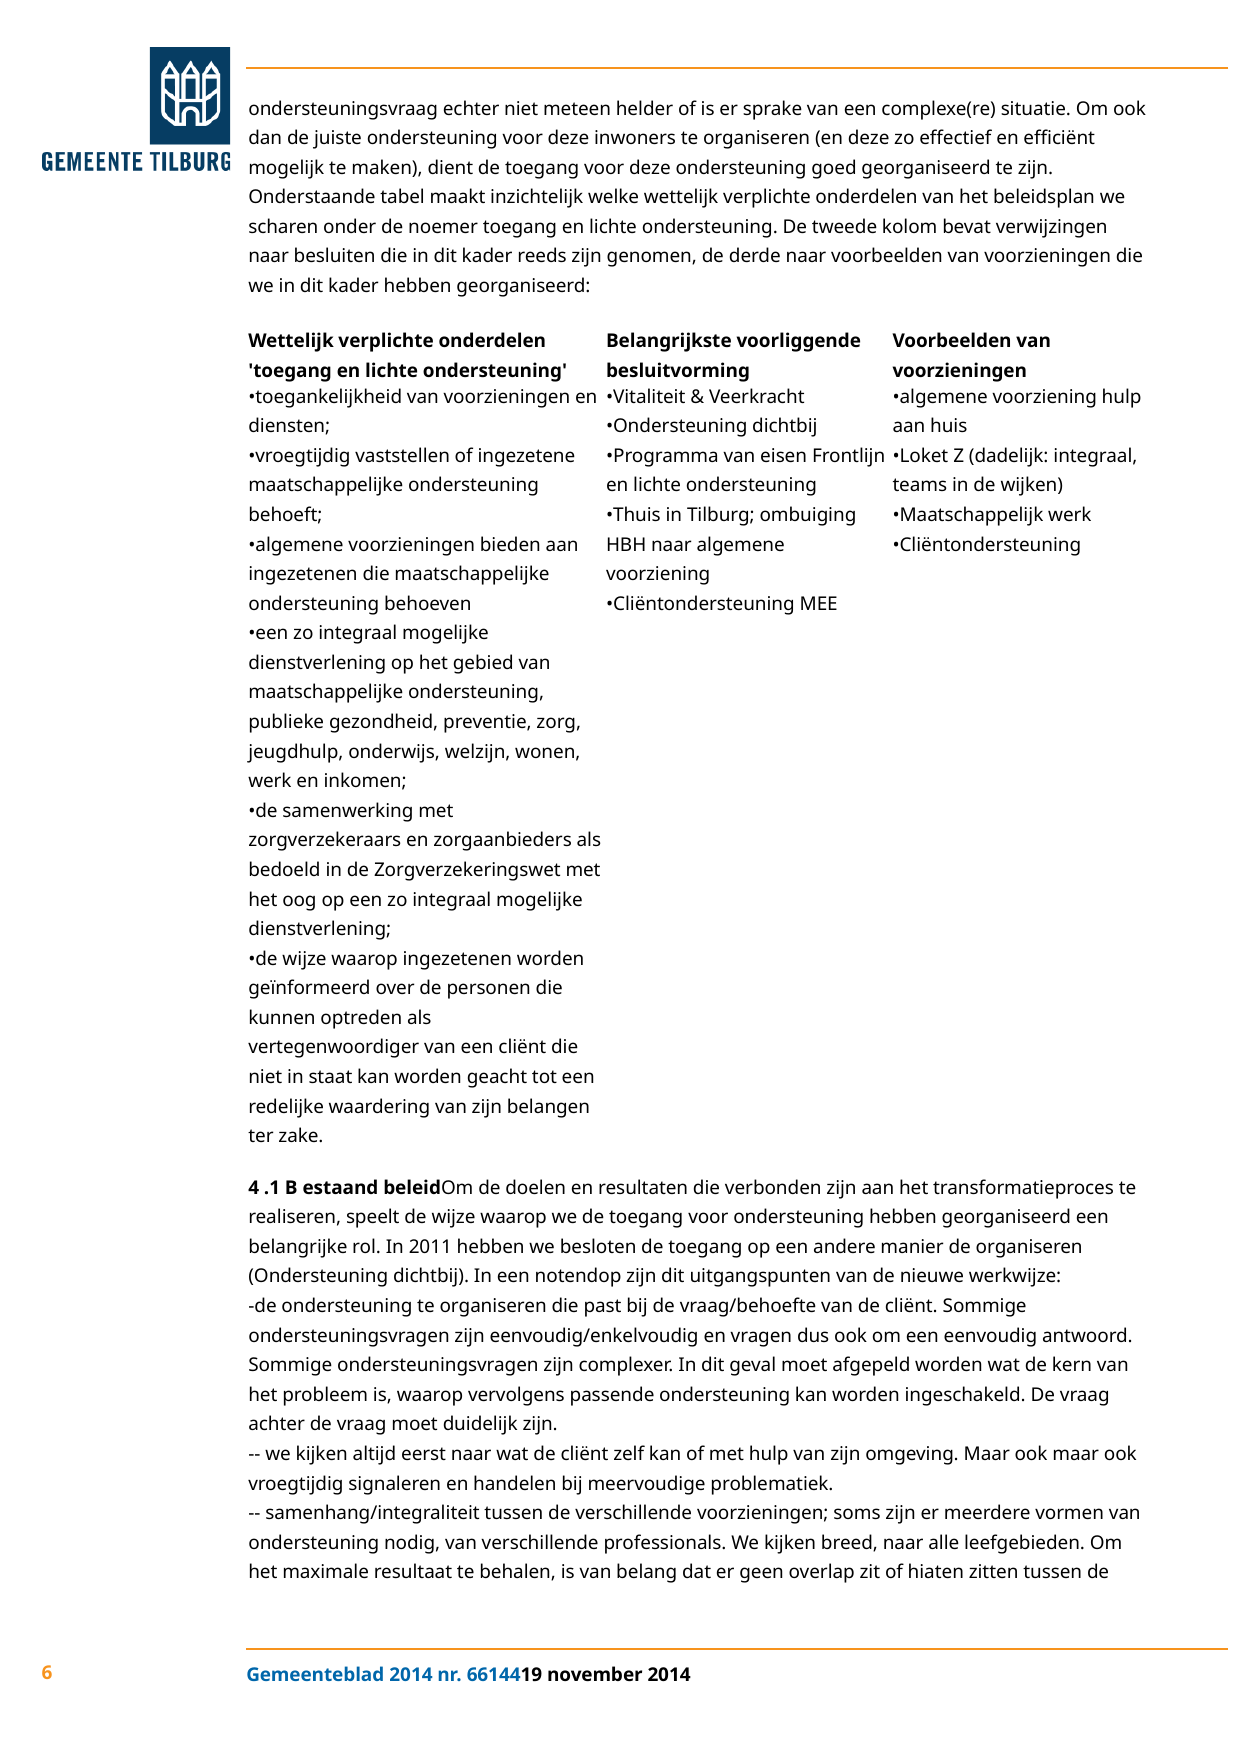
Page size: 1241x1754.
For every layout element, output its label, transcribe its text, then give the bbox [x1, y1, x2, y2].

table_header Belangrijkste voorliggende besluitvorming [606, 328, 892, 383]
text 4 .1 B estaand beleidOm de doelen en resultaten die verbonden zijn aan het transformatieproces te realiseren, speelt de wijze waarop we de toegang voor ondersteuning hebben georganiseerd een belangrijke rol. In 2011 hebben we besloten de toegang op een andere manier de organiseren (Ondersteuning dichtbij). In een notendop zijn dit uitgangspunten van de nieuwe werkwijze: [248, 1174, 1152, 1288]
picture [41, 47, 231, 172]
text -- we kijken altijd eerst naar wat de cliënt zelf kan of met hulp van zijn omgeving. Maar ook maar ook vroegtijdig signaleren en handelen bij meervoudige problematiek. [248, 1440, 1152, 1496]
text -- samenhang/integraliteit tussen de verschillende voorzieningen; soms zijn er meerdere vormen van ondersteuning nodig, van verschillende professionals. We kijken breed, naar alle leefgebieden. Om het maximale resultaat te behalen, is van belang dat er geen overlap zit of hiaten zitten tussen de [248, 1499, 1152, 1584]
table_cell •toegankelijkheid van voorzieningen en diensten; •vroegtijdig vaststellen of ingezetene maatschappelijke ondersteuning behoeft; •algemene voorzieningen bieden aan ingezetenen die maatschappelijke ondersteuning behoeven •een zo integraal mogelijke dienstverlening op het gebied van maatschappelijke ondersteuning, publieke gezondheid, preventie, zorg, jeugdhulp, onderwijs, welzijn, wonen, werk en inkomen; •de samenwerking met zorgverzekeraars en zorgaanbieders als bedoeld in de Zorgverzekeringswet met het oog op een zo integraal mogelijke dienstverlening; •de wijze waarop ingezetenen worden geïnformeerd over de personen die kunnen optreden als vertegenwoordiger van een cliënt die niet in staat kan worden geacht tot een redelijke waardering van zijn belangen ter zake. [248, 383, 606, 1148]
table_cell •Vitaliteit & Veerkracht •Ondersteuning dichtbij •Programma van eisen Frontlijn en lichte ondersteuning •Thuis in Tilburg; ombuiging HBH naar algemene voorziening •Cliëntondersteuning MEE [606, 383, 892, 1148]
table_header Wettelijk verplichte onderdelen 'toegang en lichte ondersteuning' [248, 328, 606, 383]
table_header Voorbeelden van voorzieningen [892, 328, 1152, 383]
table_cell •algemene voorziening hulp aan huis •Loket Z (dadelijk: integraal, teams in de wijken) •Maatschappelijk werk •Cliëntondersteuning [892, 383, 1152, 1148]
text ondersteuningsvraag echter niet meteen helder of is er sprake van een complexe(re) situatie. Om ook dan de juiste ondersteuning voor deze inwoners te organiseren (en deze zo effectief en efficiënt mogelijk te maken), dient de toegang voor deze ondersteuning goed georganiseerd te zijn. [248, 95, 1152, 180]
text -de ondersteuning te organiseren die past bij de vraag/behoefte van de cliënt. Sommige ondersteuningsvragen zijn eenvoudig/enkelvoudig en vragen dus ook om een eenvoudig antwoord. Sommige ondersteuningsvragen zijn complexer. In dit geval moet afgepeld worden wat de kern van het probleem is, waarop vervolgens passende ondersteuning kan worden ingeschakeld. De vraag achter de vraag moet duidelijk zijn. [248, 1292, 1152, 1436]
text Onderstaande tabel maakt inzichtelijk welke wettelijk verplichte onderdelen van het beleidsplan we scharen onder de noemer toegang en lichte ondersteuning. De tweede kolom bevat verwijzingen naar besluiten die in dit kader reeds zijn genomen, de derde naar voorbeelden van voorzieningen die we in dit kader hebben georganiseerd: [248, 183, 1152, 298]
